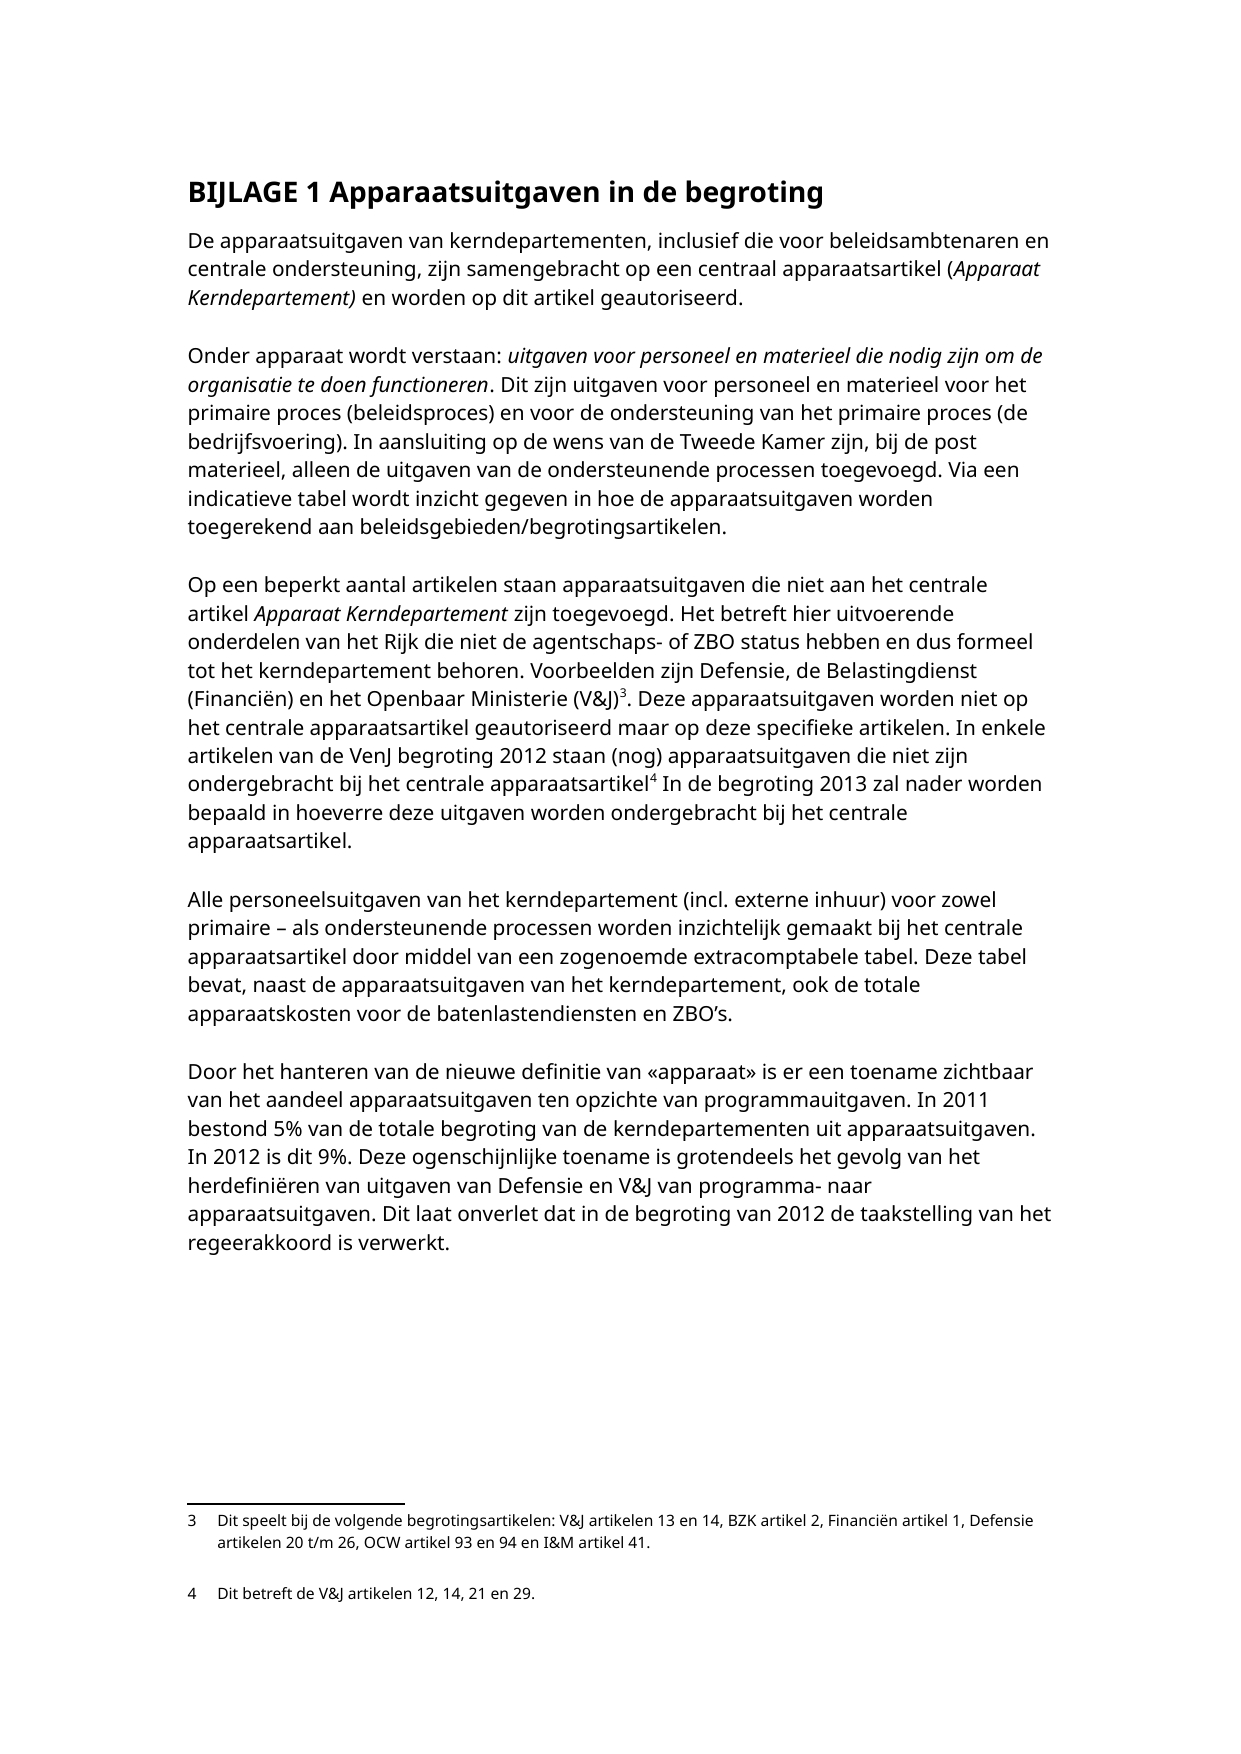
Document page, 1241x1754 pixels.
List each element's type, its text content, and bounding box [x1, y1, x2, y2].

text Dit speelt bij de volgende begrotingsartikelen: V&J artikelen 13 en 14, BZK artikel 2, Financiën artikel 1, Defensie artikelen 20 t/m 26, OCW artikel 93 en 94 en I&M artikel 41. [187, 1488, 1053, 1545]
text Op een beperkt aantal artikelen staan apparaatsuitgaven die niet aan het centrale artikel Apparaat Kerndepartement zijn toegevoegd. Het betreft hier uitvoerende onderdelen van het Rijk die niet de agentschaps- of ZBO status hebben en dus formeel tot het kerndepartement behoren. Voorbeelden zijn Defensie, de Belastingdienst (Financiën) en het Openbaar Ministerie (V&J). Deze apparaatsuitgaven worden niet op het centrale apparaatsartikel geautoriseerd maar op deze specifieke artikelen. In enkele artikelen van de VenJ begroting 2012 staan (nog) apparaatsuitgaven die niet zijn ondergebracht bij het centrale apparaatsartikel In de begroting 2013 zal nader worden bepaald in hoeverre deze uitgaven worden ondergebracht bij het centrale apparaatsartikel. [187, 571, 1053, 855]
text Dit betreft de V&J artikelen 12, 14, 21 en 29. [187, 1575, 1053, 1604]
text Onder apparaat wordt verstaan: uitgaven voor personeel en materieel die nodig zijn om de organisatie te doen functioneren. Dit zijn uitgaven voor personeel en materieel voor het primaire proces (beleidsproces) en voor de ondersteuning van het primaire proces (de bedrijfsvoering). In aansluiting op de wens van de Tweede Kamer zijn, bij de post materieel, alleen de uitgaven van de ondersteunende processen toegevoegd. Via een indicatieve tabel wordt inzicht gegeven in hoe de apparaatsuitgaven worden toegerekend aan beleidsgebieden/begrotingsartikelen. [187, 341, 1053, 541]
subtitle BIJLAGE 1 Apparaatsuitgaven in de begroting [187, 172, 1053, 211]
text De apparaatsuitgaven van kerndepartementen, inclusief die voor beleidsambtenaren en centrale ondersteuning, zijn samengebracht op een centraal apparaatsartikel (Apparaat Kerndepartement) en worden op dit artikel geautoriseerd. [187, 226, 1053, 311]
text Alle personeelsuitgaven van het kerndepartement (incl. externe inhuur) voor zowel primaire – als ondersteunende processen worden inzichtelijk gemaakt bij het centrale apparaatsartikel door middel van een zogenoemde extracomptabele tabel. Deze tabel bevat, naast de apparaatsuitgaven van het kerndepartement, ook de totale apparaatskosten voor de batenlastendiensten en ZBO’s. [187, 885, 1053, 1027]
text Door het hanteren van de nieuwe definitie van «apparaat» is er een toename zichtbaar van het aandeel apparaatsuitgaven ten opzichte van programmauitgaven. In 2011 bestond 5% van de totale begroting van de kerndepartementen uit apparaatsuitgaven. In 2012 is dit 9%. Deze ogenschijnlijke toename is grotendeels het gevolg van het herdefiniëren van uitgaven van Defensie en V&J van programma- naar apparaatsuitgaven. Dit laat onverlet dat in de begroting van 2012 de taakstelling van het regeerakkoord is verwerkt. [187, 1057, 1053, 1256]
